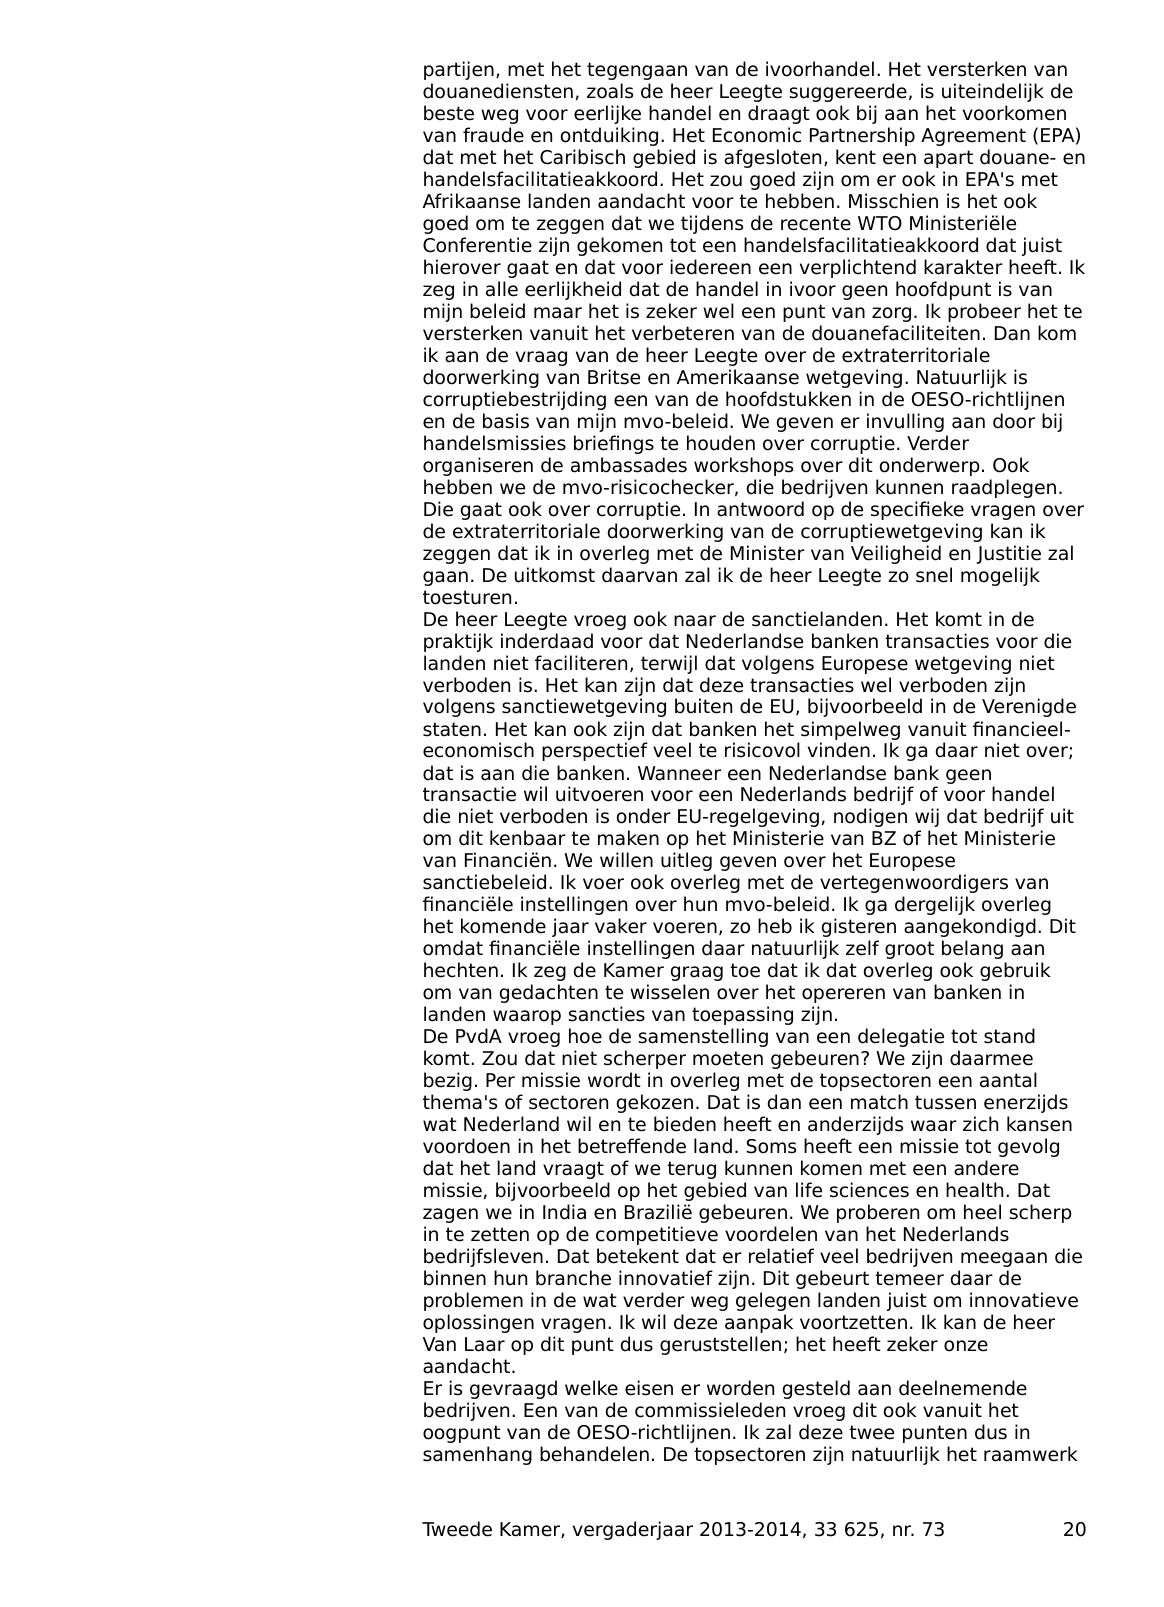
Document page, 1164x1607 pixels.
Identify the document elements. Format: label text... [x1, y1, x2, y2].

text Er is gevraagd welke eisen er worden gesteld aan deelnemende bedrijven. Een van de commissieleden vroeg dit ook vanuit het oogpunt van de OESO-richtlijnen. Ik zal deze twee punten dus in samenhang behandelen. De topsectoren zijn natuurlijk het raamwerk [422, 1378, 1087, 1466]
text De heer Leegte vroeg ook naar de sanctielanden. Het komt in de praktijk inderdaad voor dat Nederlandse banken transacties voor die landen niet faciliteren, terwijl dat volgens Europese wetgeving niet verboden is. Het kan zijn dat deze transacties wel verboden zijn volgens sanctiewetgeving buiten de EU, bijvoorbeeld in de Verenigde staten. Het kan ook zijn dat banken het simpelweg vanuit financieel-economisch perspectief veel te risicovol vinden. Ik ga daar niet over; dat is aan die banken. Wanneer een Nederlandse bank geen transactie wil uitvoeren voor een Nederlands bedrijf of voor handel die niet verboden is onder EU-regelgeving, nodigen wij dat bedrijf uit om dit kenbaar te maken op het Ministerie van BZ of het Ministerie van Financiën. We willen uitleg geven over het Europese sanctiebeleid. Ik voer ook overleg met de vertegenwoordigers van financiële instellingen over hun mvo-beleid. Ik ga dergelijk overleg het komende jaar vaker voeren, zo heb ik gisteren aangekondigd. Dit omdat financiële instellingen daar natuurlijk zelf groot belang aan hechten. Ik zeg de Kamer graag toe dat ik dat overleg ook gebruik om van gedachten te wisselen over het opereren van banken in landen waarop sancties van toepassing zijn. [422, 608, 1087, 1026]
text De PvdA vroeg hoe de samenstelling van een delegatie tot stand komt. Zou dat niet scherper moeten gebeuren? We zijn daarmee bezig. Per missie wordt in overleg met de topsectoren een aantal thema's of sectoren gekozen. Dat is dan een match tussen enerzijds wat Nederland wil en te bieden heeft en anderzijds waar zich kansen voordoen in het betreffende land. Soms heeft een missie tot gevolg dat het land vraagt of we terug kunnen komen met een andere missie, bijvoorbeeld op het gebied van life sciences en health. Dat zagen we in India en Brazilië gebeuren. We proberen om heel scherp in te zetten op de competitieve voordelen van het Nederlands bedrijfsleven. Dat betekent dat er relatief veel bedrijven meegaan die binnen hun branche innovatief zijn. Dit gebeurt temeer daar de problemen in de wat verder weg gelegen landen juist om innovatieve oplossingen vragen. Ik wil deze aanpak voortzetten. Ik kan de heer Van Laar op dit punt dus geruststellen; het heeft zeker onze aandacht. [422, 1026, 1087, 1378]
text partijen, met het tegengaan van de ivoorhandel. Het versterken van douanediensten, zoals de heer Leegte suggereerde, is uiteindelijk de beste weg voor eerlijke handel en draagt ook bij aan het voorkomen van fraude en ontduiking. Het Economic Partnership Agreement (EPA) dat met het Caribisch gebied is afgesloten, kent een apart douane- en handelsfacilitatieakkoord. Het zou goed zijn om er ook in EPA's met Afrikaanse landen aandacht voor te hebben. Misschien is het ook goed om te zeggen dat we tijdens de recente WTO Ministeriële Conferentie zijn gekomen tot een handelsfacilitatieakkoord dat juist hierover gaat en dat voor iedereen een verplichtend karakter heeft. Ik zeg in alle eerlijkheid dat de handel in ivoor geen hoofdpunt is van mijn beleid maar het is zeker wel een punt van zorg. Ik probeer het te versterken vanuit het verbeteren van de douanefaciliteiten. Dan kom ik aan de vraag van de heer Leegte over de extraterritoriale doorwerking van Britse en Amerikaanse wetgeving. Natuurlijk is corruptiebestrijding een van de hoofdstukken in de OESO-richtlijnen en de basis van mijn mvo-beleid. We geven er invulling aan door bij handelsmissies briefings te houden over corruptie. Verder organiseren de ambassades workshops over dit onderwerp. Ook hebben we de mvo-risicochecker, die bedrijven kunnen raadplegen. Die gaat ook over corruptie. In antwoord op de specifieke vragen over de extraterritoriale doorwerking van de corruptiewetgeving kan ik zeggen dat ik in overleg met de Minister van Veiligheid en Justitie zal gaan. De uitkomst daarvan zal ik de heer Leegte zo snel mogelijk toesturen. [422, 59, 1087, 608]
